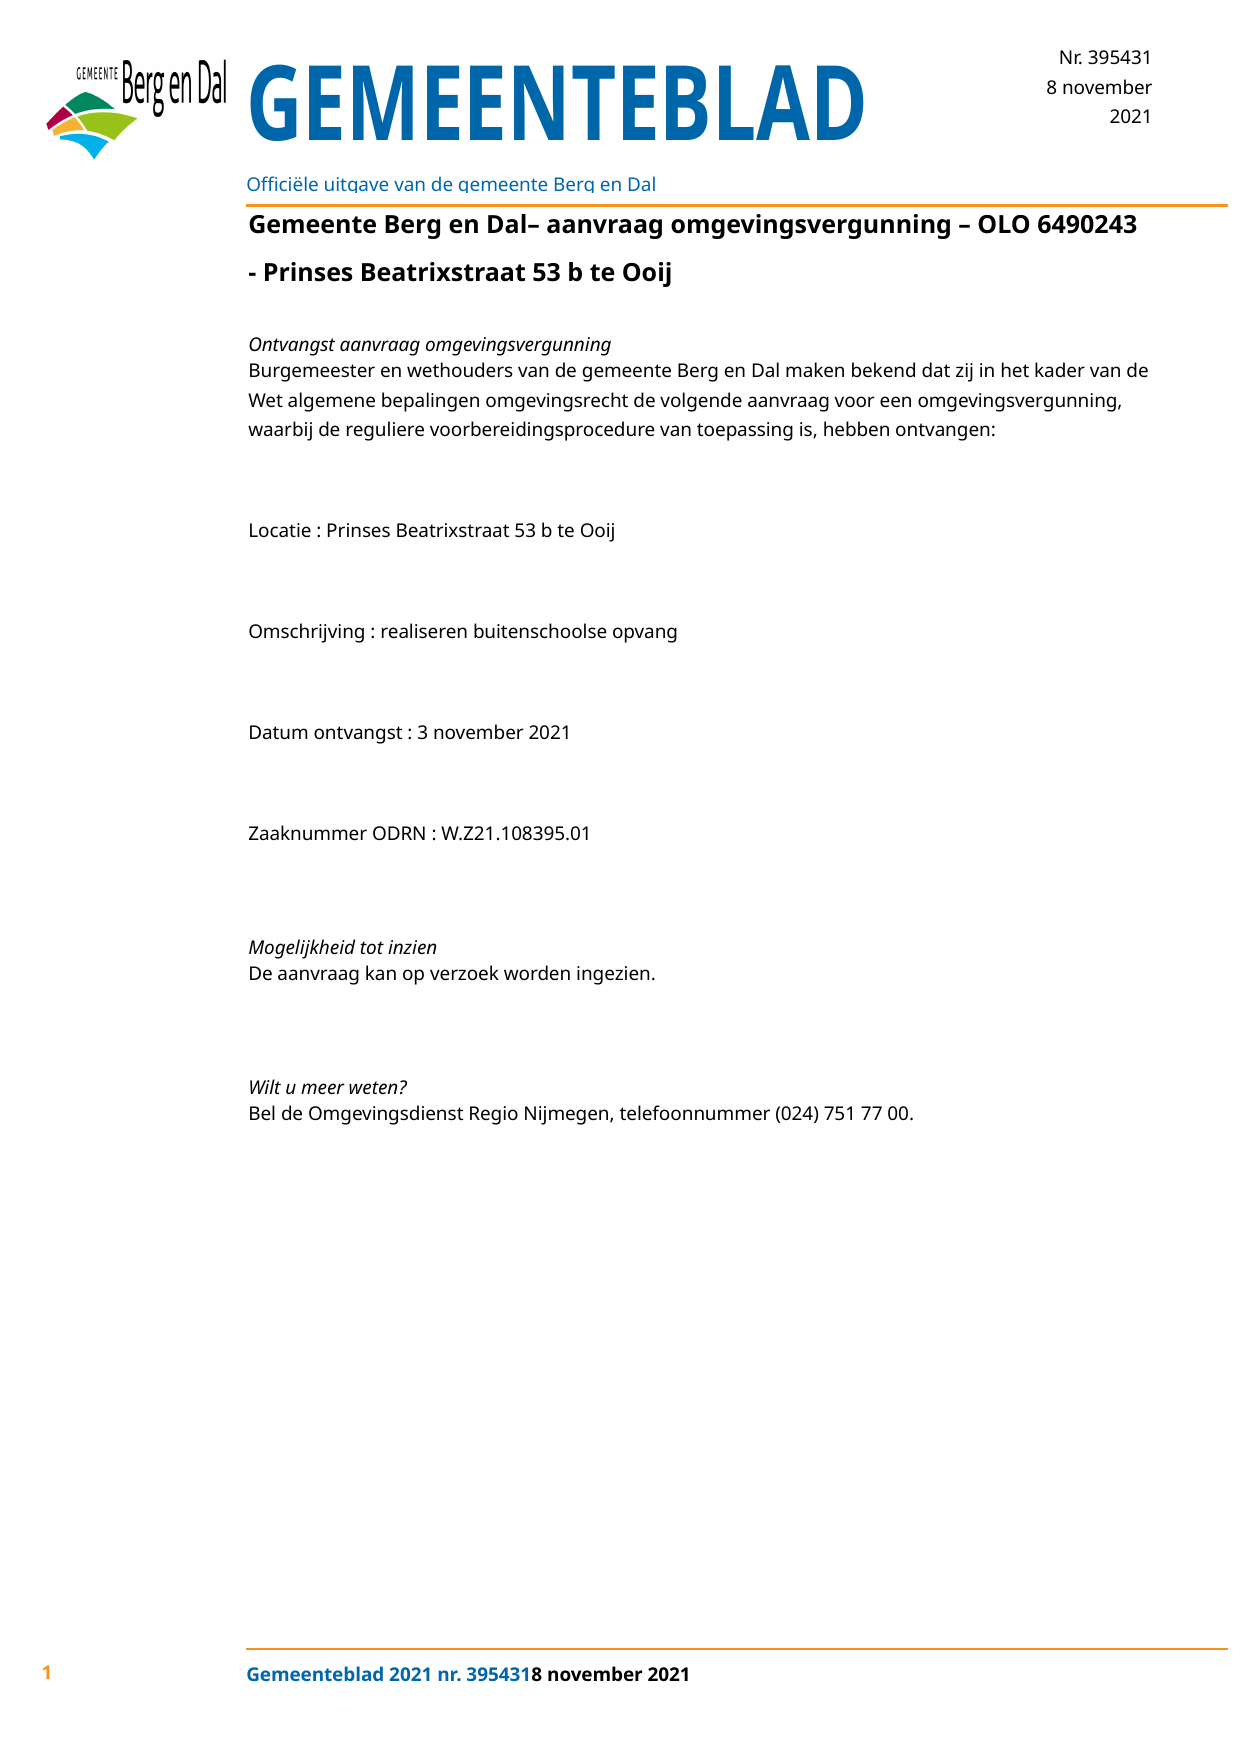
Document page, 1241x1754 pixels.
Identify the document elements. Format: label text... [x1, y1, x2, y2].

picture [41, 47, 231, 172]
text Ontvangst aanvraag omgevingsvergunning [248, 331, 1152, 357]
text Burgemeester en wethouders van de gemeente Berg en Dal maken bekend dat zij in het kader van de Wet algemene bepalingen omgevingsrecht de volgende aanvraag voor een omgevingsvergunning, waarbij de reguliere voorbereidingsprocedure van toepassing is, hebben ontvangen: [248, 357, 1152, 442]
text Mogelijkheid tot inzien [248, 934, 1152, 960]
text Omschrijving : realiseren buitenschoolse opvang [248, 618, 1152, 644]
text Zaaknummer ODRN : W.Z21.108395.01 [248, 820, 1152, 845]
text Bel de Omgevingsdienst Regio Nijmegen, telefoonnummer (024) 751 77 00. [248, 1100, 1152, 1126]
text Gemeente Berg en Dal– aanvraag omgevingsvergunning – OLO 6490243 - Prinses Beatrixstraat 53 b te Ooij [248, 207, 1152, 288]
text Datum ontvangst : 3 november 2021 [248, 719, 1152, 744]
text De aanvraag kan op verzoek worden ingezien. [248, 960, 1152, 986]
text Wilt u meer weten? [248, 1074, 1152, 1100]
text Locatie : Prinses Beatrixstraat 53 b te Ooij [248, 517, 1152, 543]
